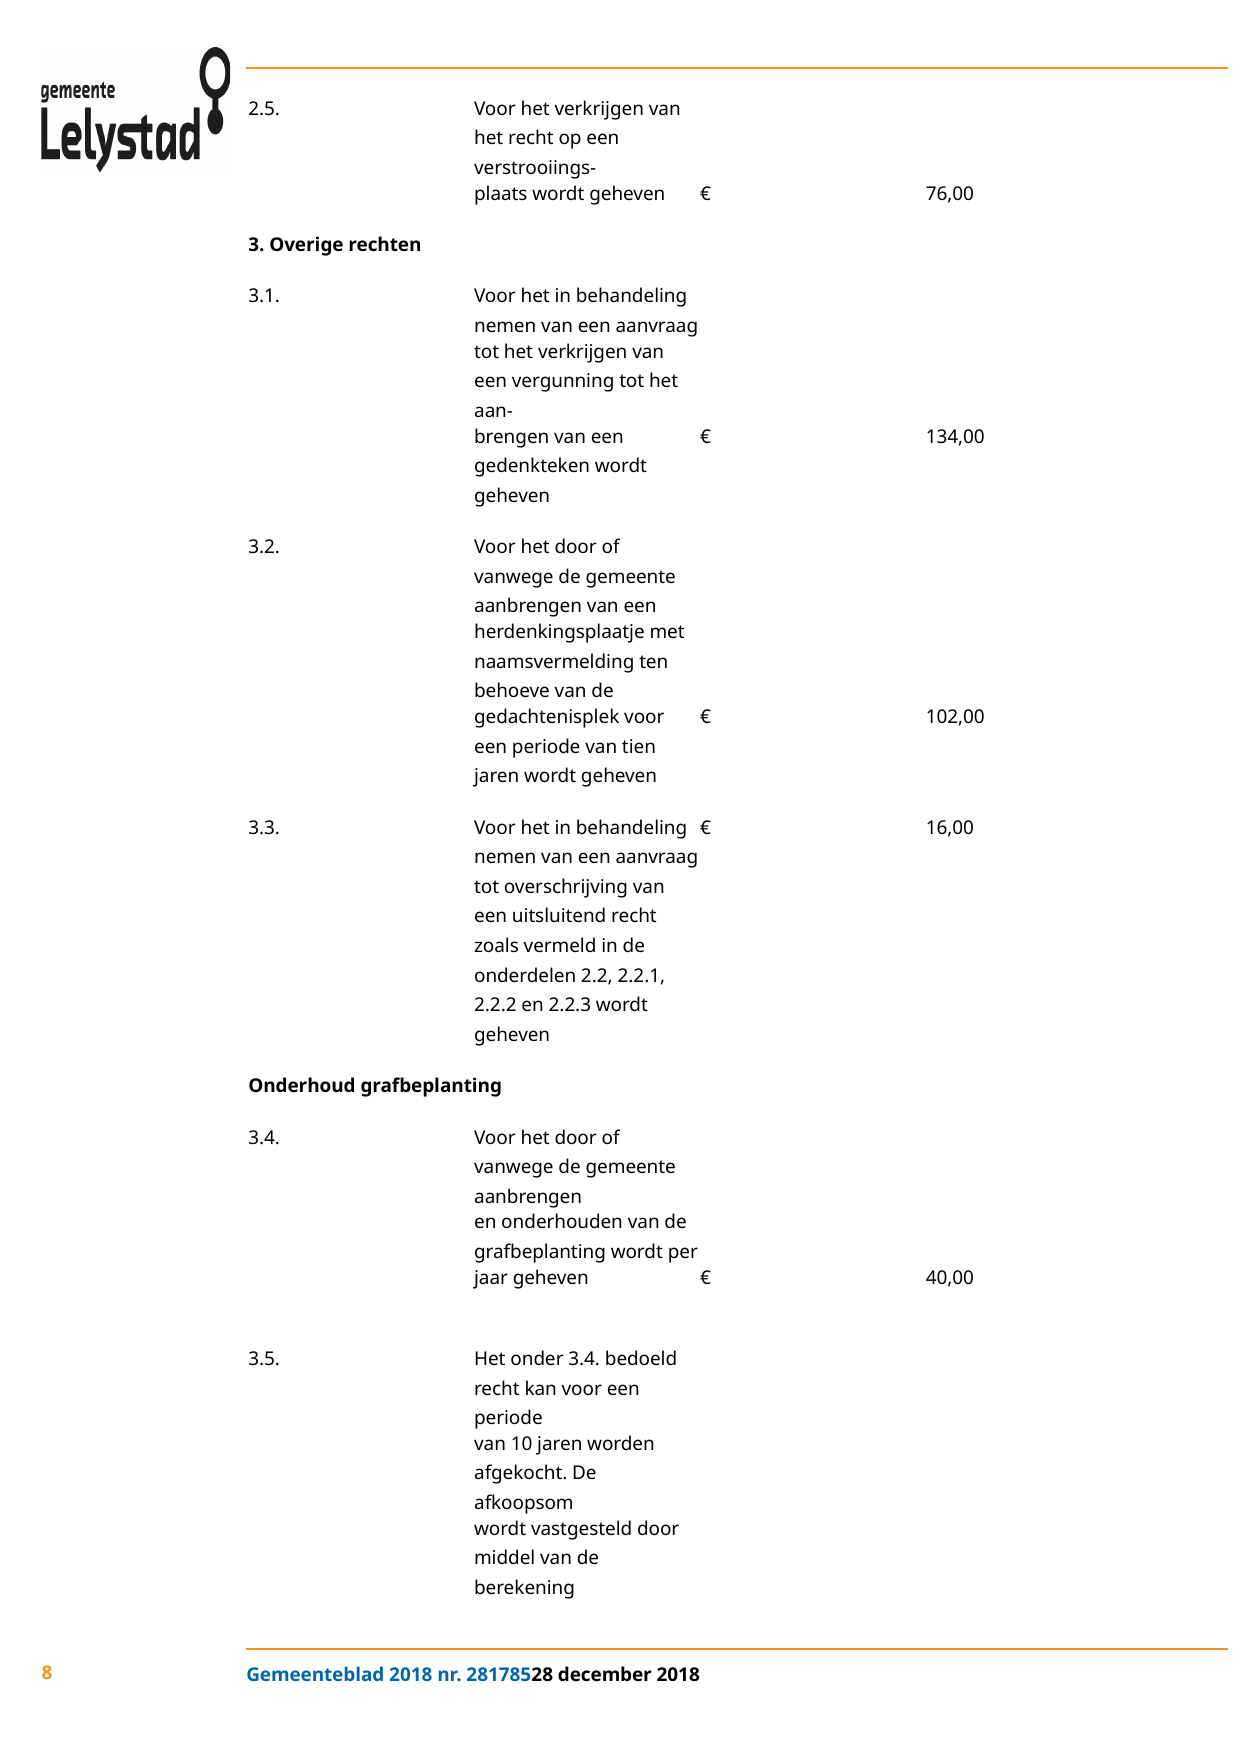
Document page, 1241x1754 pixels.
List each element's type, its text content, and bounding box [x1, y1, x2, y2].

table_cell [248, 257, 474, 283]
table_cell 76,00 [926, 180, 1152, 205]
table_cell [926, 205, 1152, 231]
table_cell Voor het door of vanwege de gemeente aanbrengen [474, 1124, 700, 1209]
table_cell € [700, 180, 926, 205]
table_cell [700, 1316, 926, 1430]
table_cell Voor het in behandeling nemen van een aanvraag [474, 283, 700, 338]
table_cell Het onder 3.4. bedoeld recht kan voor een periode [474, 1316, 700, 1430]
table_cell [700, 95, 926, 180]
table_cell [248, 703, 474, 788]
table_cell [474, 788, 700, 814]
table_cell tot het verkrijgen van een vergunning tot het aan- [474, 338, 700, 423]
table_cell Onderhoud grafbeplanting [248, 1073, 1152, 1098]
table_cell [248, 1047, 474, 1072]
table_cell [926, 257, 1152, 283]
table_cell [248, 1209, 474, 1264]
table_cell [700, 618, 926, 703]
table_cell [474, 508, 700, 533]
table_cell € [700, 1264, 926, 1290]
table_cell [248, 205, 474, 231]
table_cell [926, 1290, 1152, 1316]
table_cell [700, 205, 926, 231]
table_cell [474, 1290, 700, 1316]
table_cell [248, 1264, 474, 1290]
table_cell [248, 1098, 474, 1124]
table_cell 16,00 [926, 814, 1152, 1047]
table_cell [700, 1430, 926, 1515]
table_cell herdenkingsplaatje met naamsvermelding ten behoeve van de [474, 618, 700, 703]
table_cell [700, 1515, 926, 1600]
table_cell [926, 534, 1152, 618]
table_cell van 10 jaren worden afgekocht. De afkoopsom [474, 1430, 700, 1515]
table_cell [700, 1047, 926, 1072]
table_cell [700, 283, 926, 338]
table_cell [926, 508, 1152, 533]
table_cell [700, 257, 926, 283]
table_cell 3. Overige rechten [248, 231, 1152, 257]
table_cell [248, 180, 474, 205]
table_cell [248, 423, 474, 508]
table_cell [926, 1430, 1152, 1515]
table_cell brengen van een gedenkteken wordt geheven [474, 423, 700, 508]
table_cell [474, 1047, 700, 1072]
table_cell plaats wordt geheven [474, 180, 700, 205]
table_cell Voor het in behandeling nemen van een aanvraag tot overschrijving van een uitsluitend recht zoals vermeld in de onderdelen 2.2, 2.2.1, 2.2.2 en 2.2.3 wordt geheven [474, 814, 700, 1047]
table_cell [248, 338, 474, 423]
table_cell [926, 1047, 1152, 1072]
table_cell [248, 1290, 474, 1316]
table_cell gedachtenisplek voor een periode van tien jaren wordt geheven [474, 703, 700, 788]
table_cell 2.5. [248, 95, 474, 180]
table_cell [926, 1098, 1152, 1124]
table_cell 134,00 [926, 423, 1152, 508]
table_cell [926, 95, 1152, 180]
table_cell en onderhouden van de grafbeplanting wordt per [474, 1209, 700, 1264]
table_cell [926, 283, 1152, 338]
table_cell [926, 1316, 1152, 1430]
table_cell [248, 1430, 474, 1515]
table_cell [474, 1098, 700, 1124]
table_cell € [700, 703, 926, 788]
table_cell 40,00 [926, 1264, 1152, 1290]
table_cell [248, 788, 474, 814]
table_cell [700, 1209, 926, 1264]
table_cell [700, 788, 926, 814]
table_cell wordt vastgesteld door middel van de berekening [474, 1515, 700, 1600]
table_cell [926, 1209, 1152, 1264]
table_cell [926, 338, 1152, 423]
table_cell [474, 205, 700, 231]
table_cell [700, 338, 926, 423]
table_cell 102,00 [926, 703, 1152, 788]
table_cell 3.5. [248, 1316, 474, 1430]
table_cell [700, 508, 926, 533]
table_cell € [700, 814, 926, 1047]
table_cell jaar geheven [474, 1264, 700, 1290]
table_cell [700, 534, 926, 618]
picture [41, 47, 231, 172]
table_cell [248, 508, 474, 533]
table_cell [700, 1124, 926, 1209]
table_cell Voor het verkrijgen van het recht op een verstrooiings- [474, 95, 700, 180]
table_cell [926, 1515, 1152, 1600]
table_cell [926, 1124, 1152, 1209]
table_cell € [700, 423, 926, 508]
table_cell [248, 618, 474, 703]
table_cell [700, 1098, 926, 1124]
table_cell 3.3. [248, 814, 474, 1047]
table_cell [926, 618, 1152, 703]
table_cell [248, 1515, 474, 1600]
table_cell [474, 257, 700, 283]
table_cell 3.2. [248, 534, 474, 618]
table_cell [926, 788, 1152, 814]
table_cell 3.1. [248, 283, 474, 338]
table_cell 3.4. [248, 1124, 474, 1209]
table_cell Voor het door of vanwege de gemeente aanbrengen van een [474, 534, 700, 618]
table_cell [700, 1290, 926, 1316]
